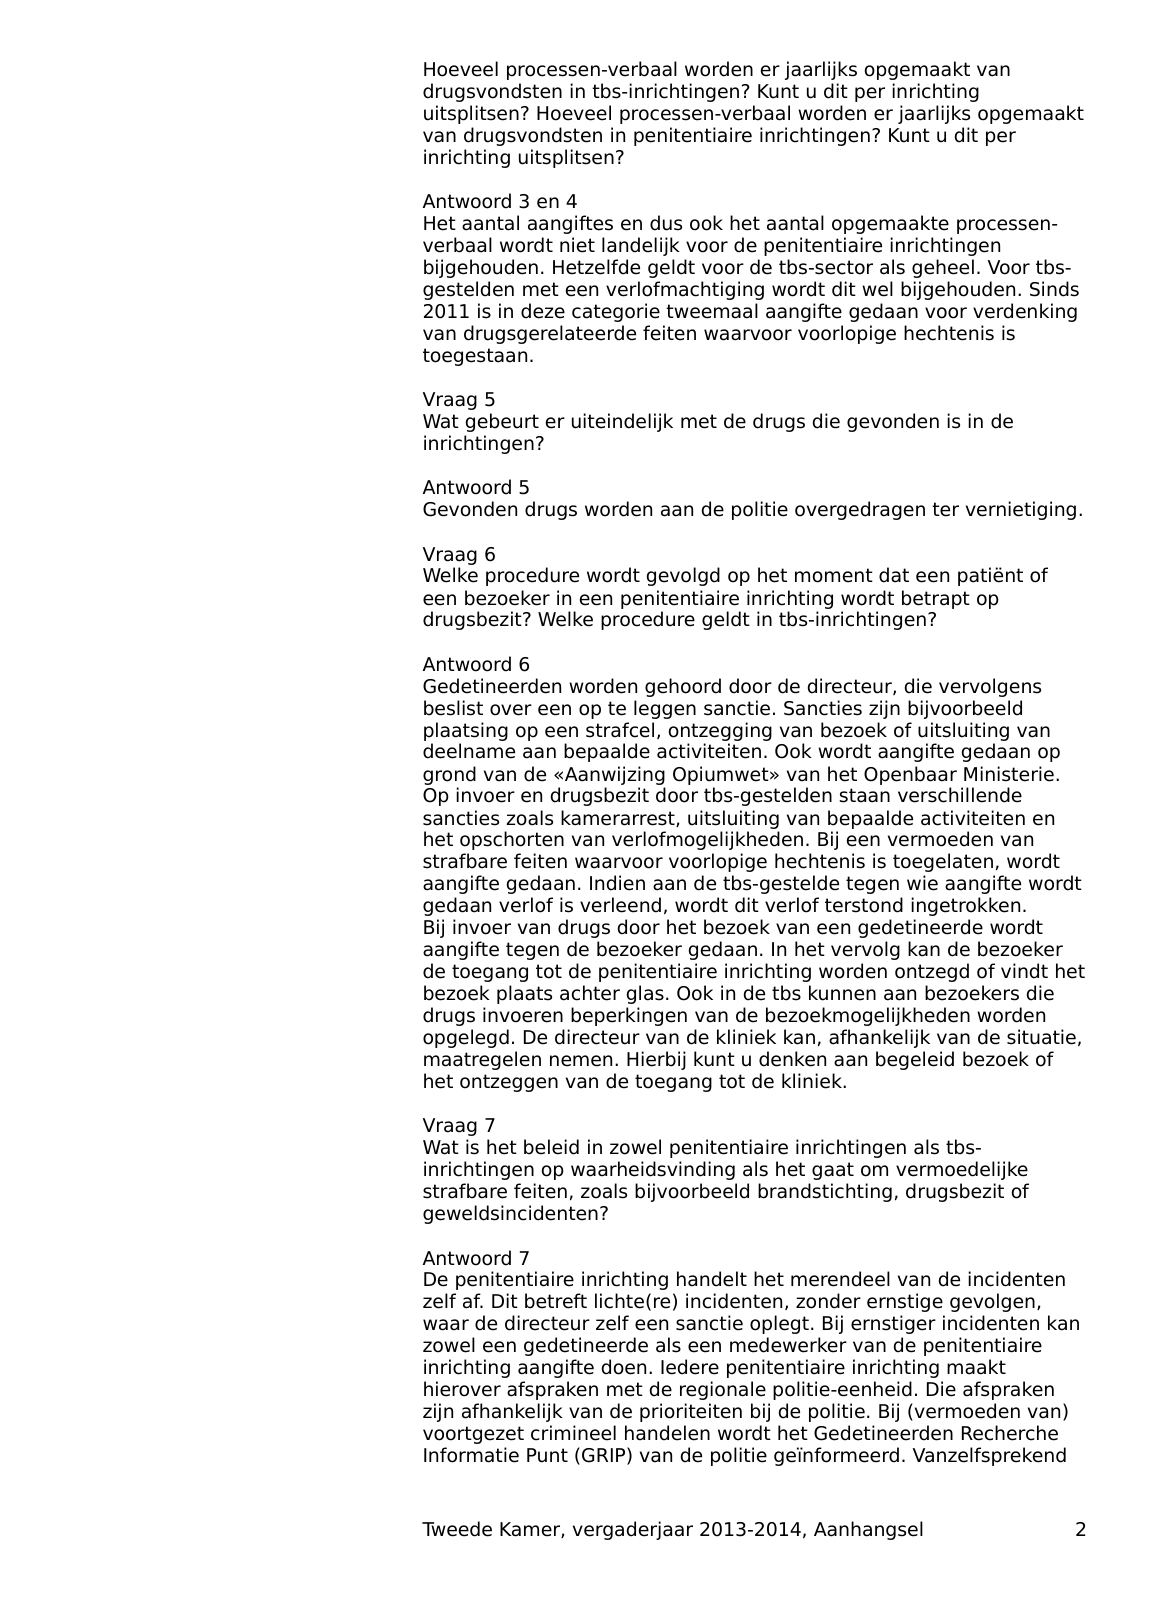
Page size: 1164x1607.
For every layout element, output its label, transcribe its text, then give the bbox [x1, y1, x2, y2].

text Vraag 5 [422, 389, 1087, 411]
text De penitentiaire inrichting handelt het merendeel van de incidenten zelf af. Dit betreft lichte(re) incidenten, zonder ernstige gevolgen, waar de directeur zelf een sanctie oplegt. Bij ernstiger incidenten kan zowel een gedetineerde als een medewerker van de penitentiaire inrichting aangifte doen. Iedere penitentiaire inrichting maakt hierover afspraken met de regionale politie-eenheid. Die afspraken zijn afhankelijk van de prioriteiten bij de politie. Bij (vermoeden van) voortgezet crimineel handelen wordt het Gedetineerden Recherche Informatie Punt (GRIP) van de politie geïnformeerd. Vanzelfsprekend [422, 1269, 1087, 1467]
text Antwoord 3 en 4 [422, 191, 1087, 213]
text Welke procedure wordt gevolgd op het moment dat een patiënt of een bezoeker in een penitentiaire inrichting wordt betrapt op drugsbezit? Welke procedure geldt in tbs-inrichtingen? [422, 565, 1087, 631]
text Antwoord 6 [422, 653, 1087, 676]
text Het aantal aangiftes en dus ook het aantal opgemaakte processen-verbaal wordt niet landelijk voor de penitentiaire inrichtingen bijgehouden. Hetzelfde geldt voor de tbs-sector als geheel. Voor tbs-gestelden met een verlofmachtiging wordt dit wel bijgehouden. Sinds 2011 is in deze categorie tweemaal aangifte gedaan voor verdenking van drugsgerelateerde feiten waarvoor voorlopige hechtenis is toegestaan. [422, 213, 1087, 367]
text Gevonden drugs worden aan de politie overgedragen ter vernietiging. [422, 499, 1087, 521]
text Wat is het beleid in zowel penitentiaire inrichtingen als tbs-inrichtingen op waarheidsvinding als het gaat om vermoedelijke strafbare feiten, zoals bijvoorbeeld brandstichting, drugsbezit of geweldsincidenten? [422, 1137, 1087, 1225]
text Hoeveel processen-verbaal worden er jaarlijks opgemaakt van drugsvondsten in tbs-inrichtingen? Kunt u dit per inrichting uitsplitsen? Hoeveel processen-verbaal worden er jaarlijks opgemaakt van drugsvondsten in penitentiaire inrichtingen? Kunt u dit per inrichting uitsplitsen? [422, 59, 1087, 169]
text Wat gebeurt er uiteindelijk met de drugs die gevonden is in de inrichtingen? [422, 411, 1087, 455]
text Antwoord 5 [422, 477, 1087, 499]
text Bij invoer van drugs door het bezoek van een gedetineerde wordt aangifte tegen de bezoeker gedaan. In het vervolg kan de bezoeker de toegang tot de penitentiaire inrichting worden ontzegd of vindt het bezoek plaats achter glas. Ook in de tbs kunnen aan bezoekers die drugs invoeren beperkingen van de bezoekmogelijkheden worden opgelegd. De directeur van de kliniek kan, afhankelijk van de situatie, maatregelen nemen. Hierbij kunt u denken aan begeleid bezoek of het ontzeggen van de toegang tot de kliniek. [422, 917, 1087, 1093]
text Vraag 6 [422, 543, 1087, 565]
text Gedetineerden worden gehoord door de directeur, die vervolgens beslist over een op te leggen sanctie. Sancties zijn bijvoorbeeld plaatsing op een strafcel, ontzegging van bezoek of uitsluiting van deelname aan bepaalde activiteiten. Ook wordt aangifte gedaan op grond van de «Aanwijzing Opiumwet» van het Openbaar Ministerie. Op invoer en drugsbezit door tbs-gestelden staan verschillende sancties zoals kamerarrest, uitsluiting van bepaalde activiteiten en het opschorten van verlofmogelijkheden. Bij een vermoeden van strafbare feiten waarvoor voorlopige hechtenis is toegelaten, wordt aangifte gedaan. Indien aan de tbs-gestelde tegen wie aangifte wordt gedaan verlof is verleend, wordt dit verlof terstond ingetrokken. [422, 676, 1087, 917]
text Vraag 7 [422, 1115, 1087, 1137]
text Antwoord 7 [422, 1247, 1087, 1269]
